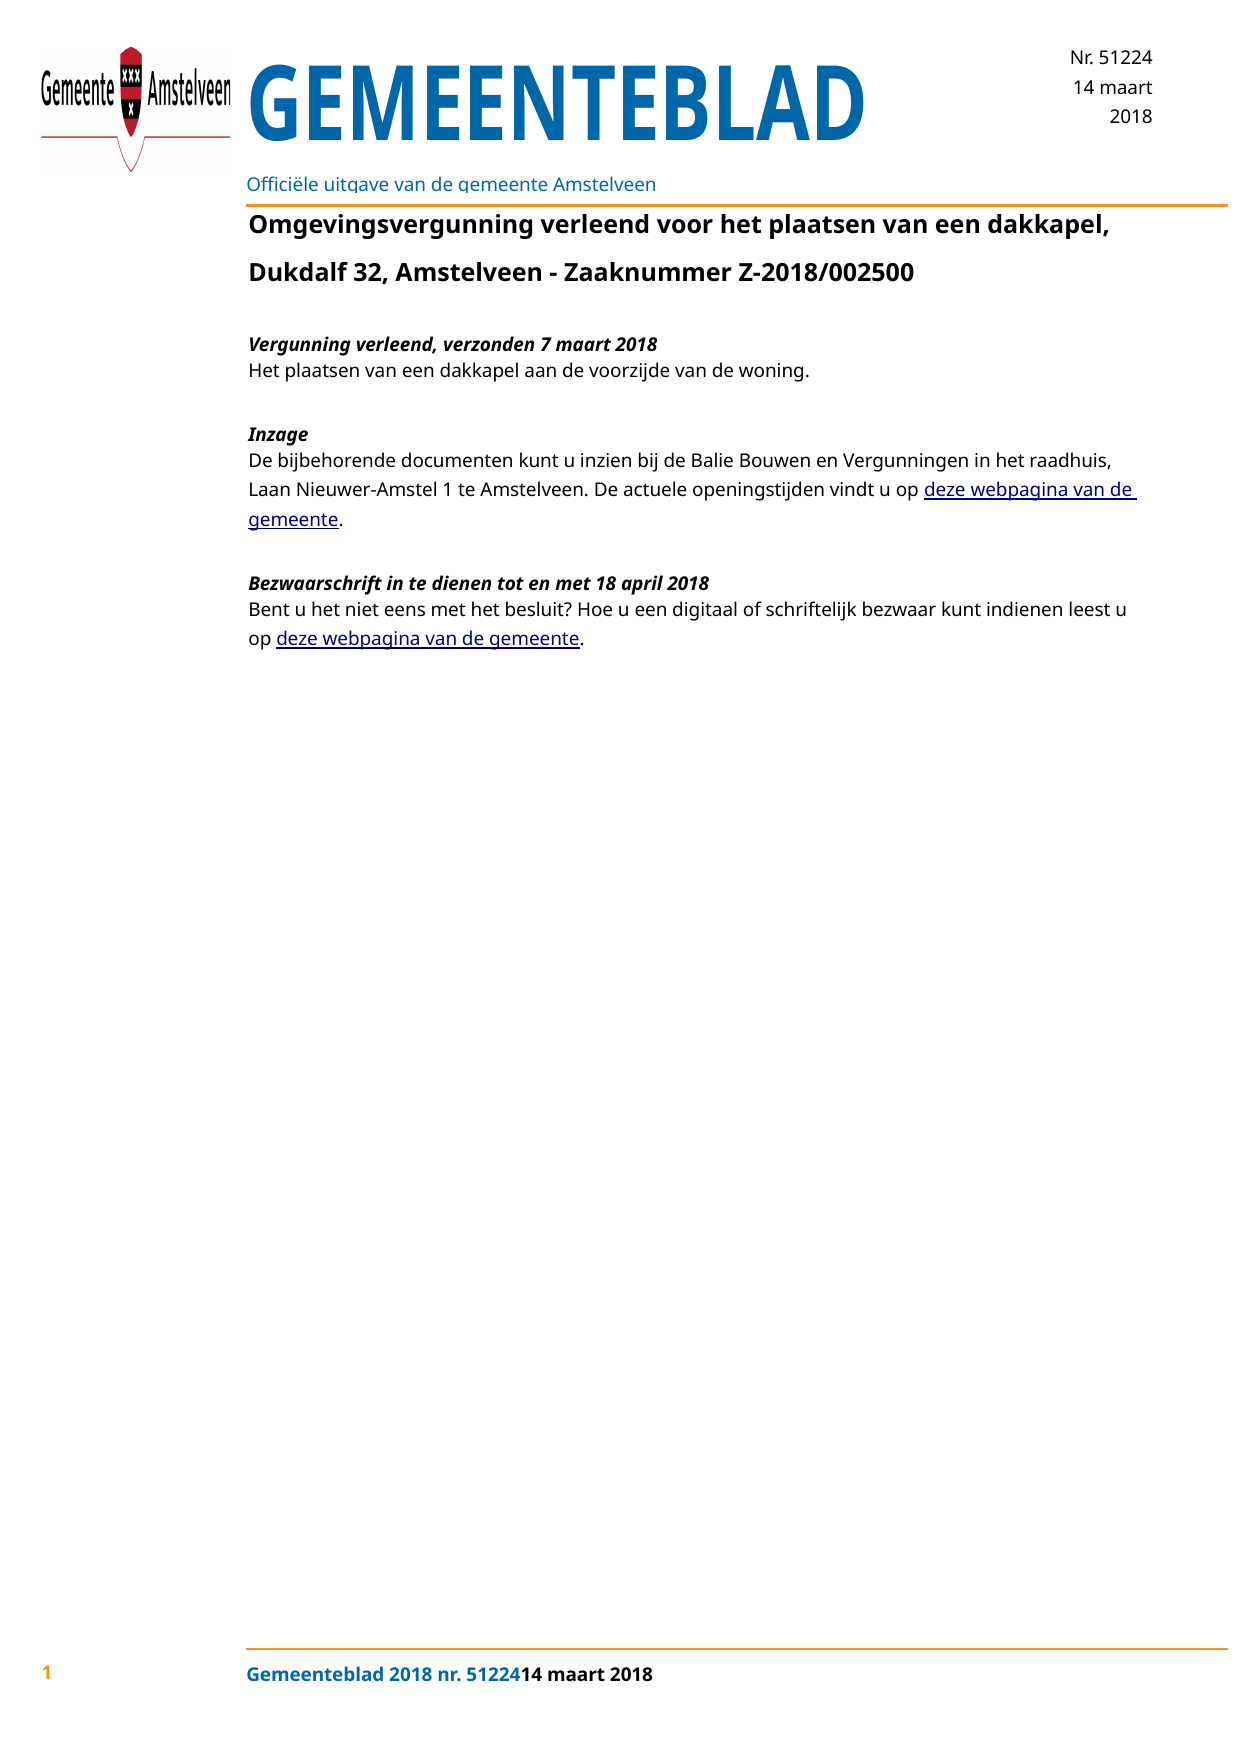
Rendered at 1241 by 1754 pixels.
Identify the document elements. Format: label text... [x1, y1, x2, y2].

text Vergunning verleend, verzonden 7 maart 2018 [248, 331, 1152, 357]
text De bijbehorende documenten kunt u inzien bij de Balie Bouwen en Vergunningen in het raadhuis, Laan Nieuwer-Amstel 1 te Amstelveen. De actuele openingstijden vindt u op deze webpagina van de gemeente. [248, 447, 1152, 532]
text Omgevingsvergunning verleend voor het plaatsen van een dakkapel, Dukdalf 32, Amstelveen - Zaaknummer Z-2018/002500 [248, 207, 1152, 288]
picture [41, 47, 231, 172]
text Inzage [248, 421, 1152, 447]
text Bezwaarschrift in te dienen tot en met 18 april 2018 [248, 570, 1152, 596]
text Het plaatsen van een dakkapel aan de voorzijde van de woning. [248, 357, 1152, 383]
text Bent u het niet eens met het besluit? Hoe u een digitaal of schriftelijk bezwaar kunt indienen leest u op deze webpagina van de gemeente. [248, 596, 1152, 651]
